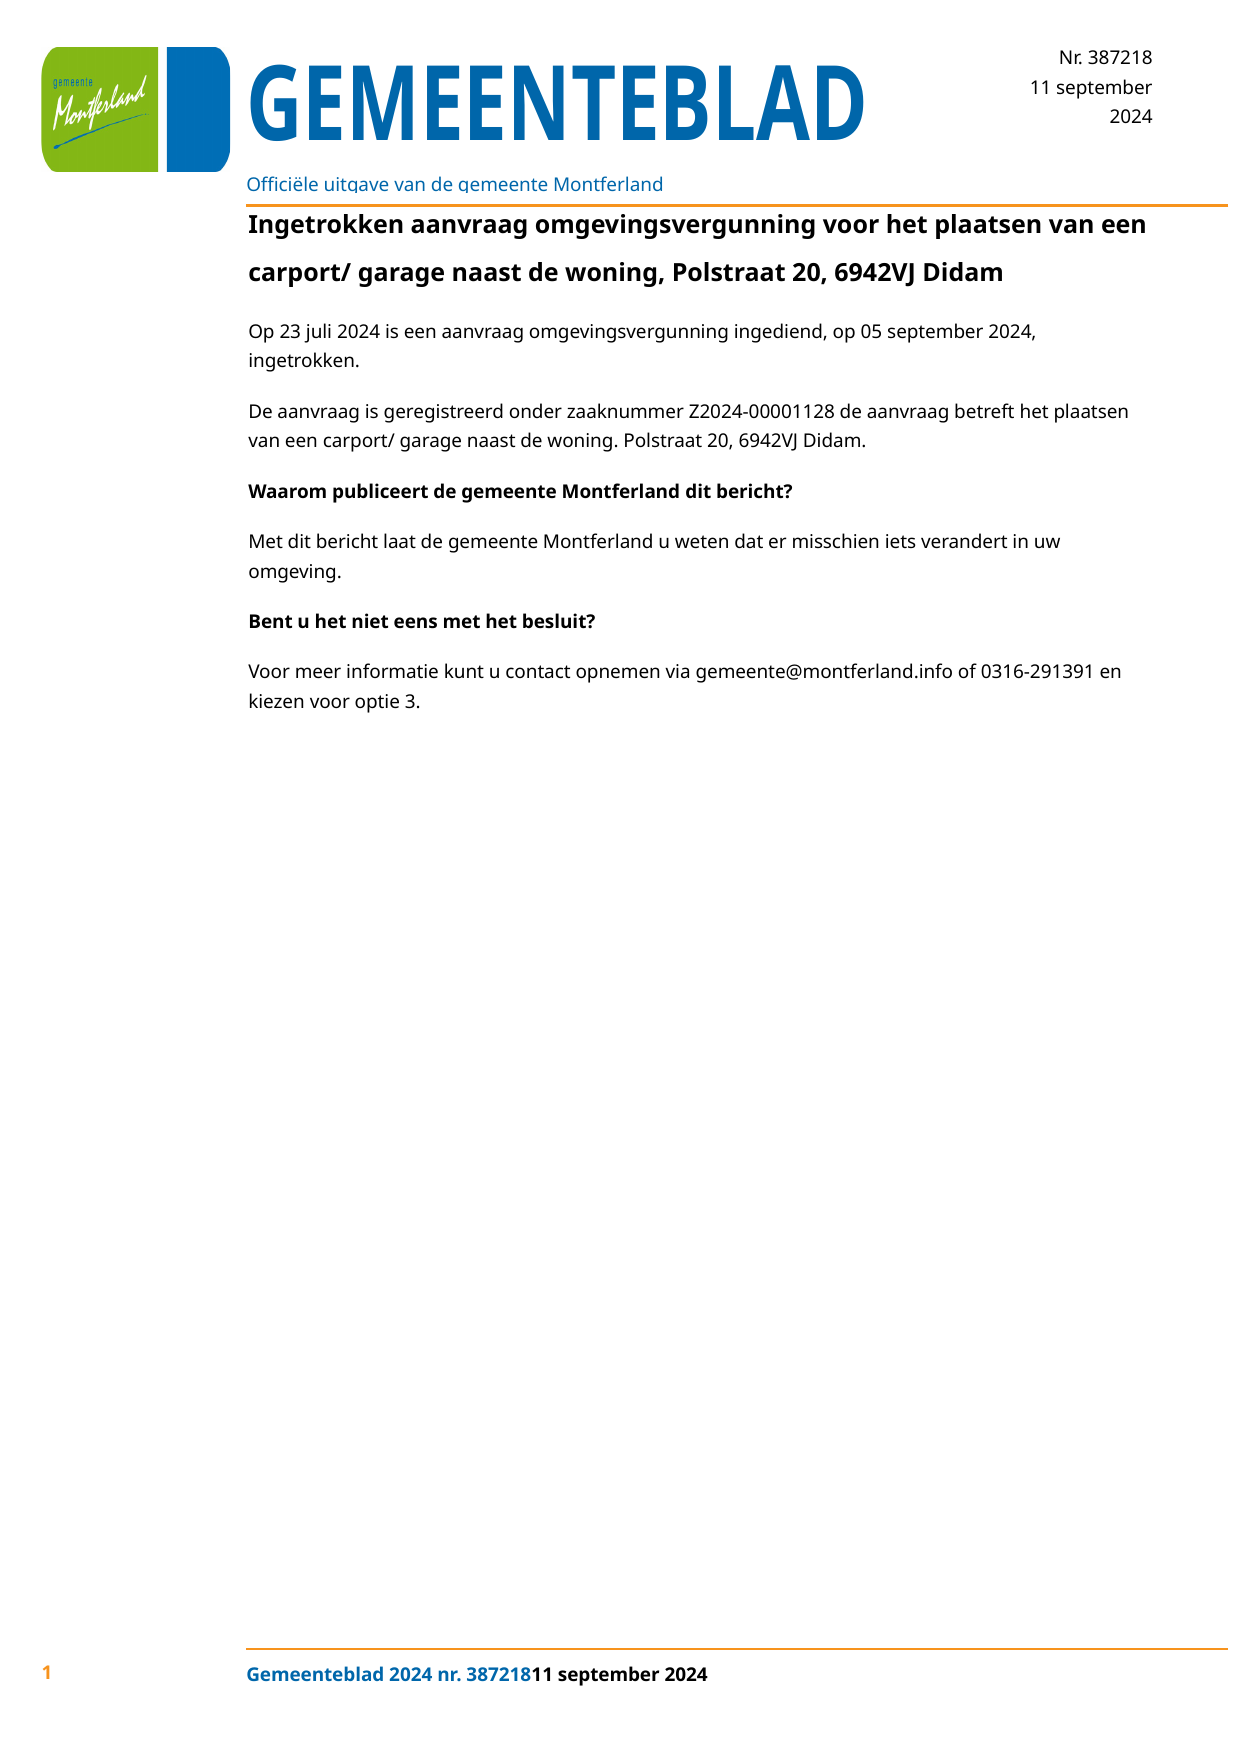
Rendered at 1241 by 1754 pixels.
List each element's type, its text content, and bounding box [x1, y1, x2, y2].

text Bent u het niet eens met het besluit? [248, 608, 1152, 634]
text Voor meer informatie kunt u contact opnemen via gemeente@montferland.info of 0316-291391 en kiezen voor optie 3. [248, 659, 1152, 714]
text Ingetrokken aanvraag omgevingsvergunning voor het plaatsen van een carport/ garage naast de woning, Polstraat 20, 6942VJ Didam [248, 207, 1152, 288]
text Waarom publiceert de gemeente Montferland dit bericht? [248, 478, 1152, 504]
text Op 23 juli 2024 is een aanvraag omgevingsvergunning ingediend, op 05 september 2024, ingetrokken. [248, 318, 1152, 373]
picture [41, 47, 231, 172]
text De aanvraag is geregistreerd onder zaaknummer Z2024-00001128 de aanvraag betreft het plaatsen van een carport/ garage naast de woning. Polstraat 20, 6942VJ Didam. [248, 398, 1152, 453]
text Met dit bericht laat de gemeente Montferland u weten dat er misschien iets verandert in uw omgeving. [248, 528, 1152, 584]
